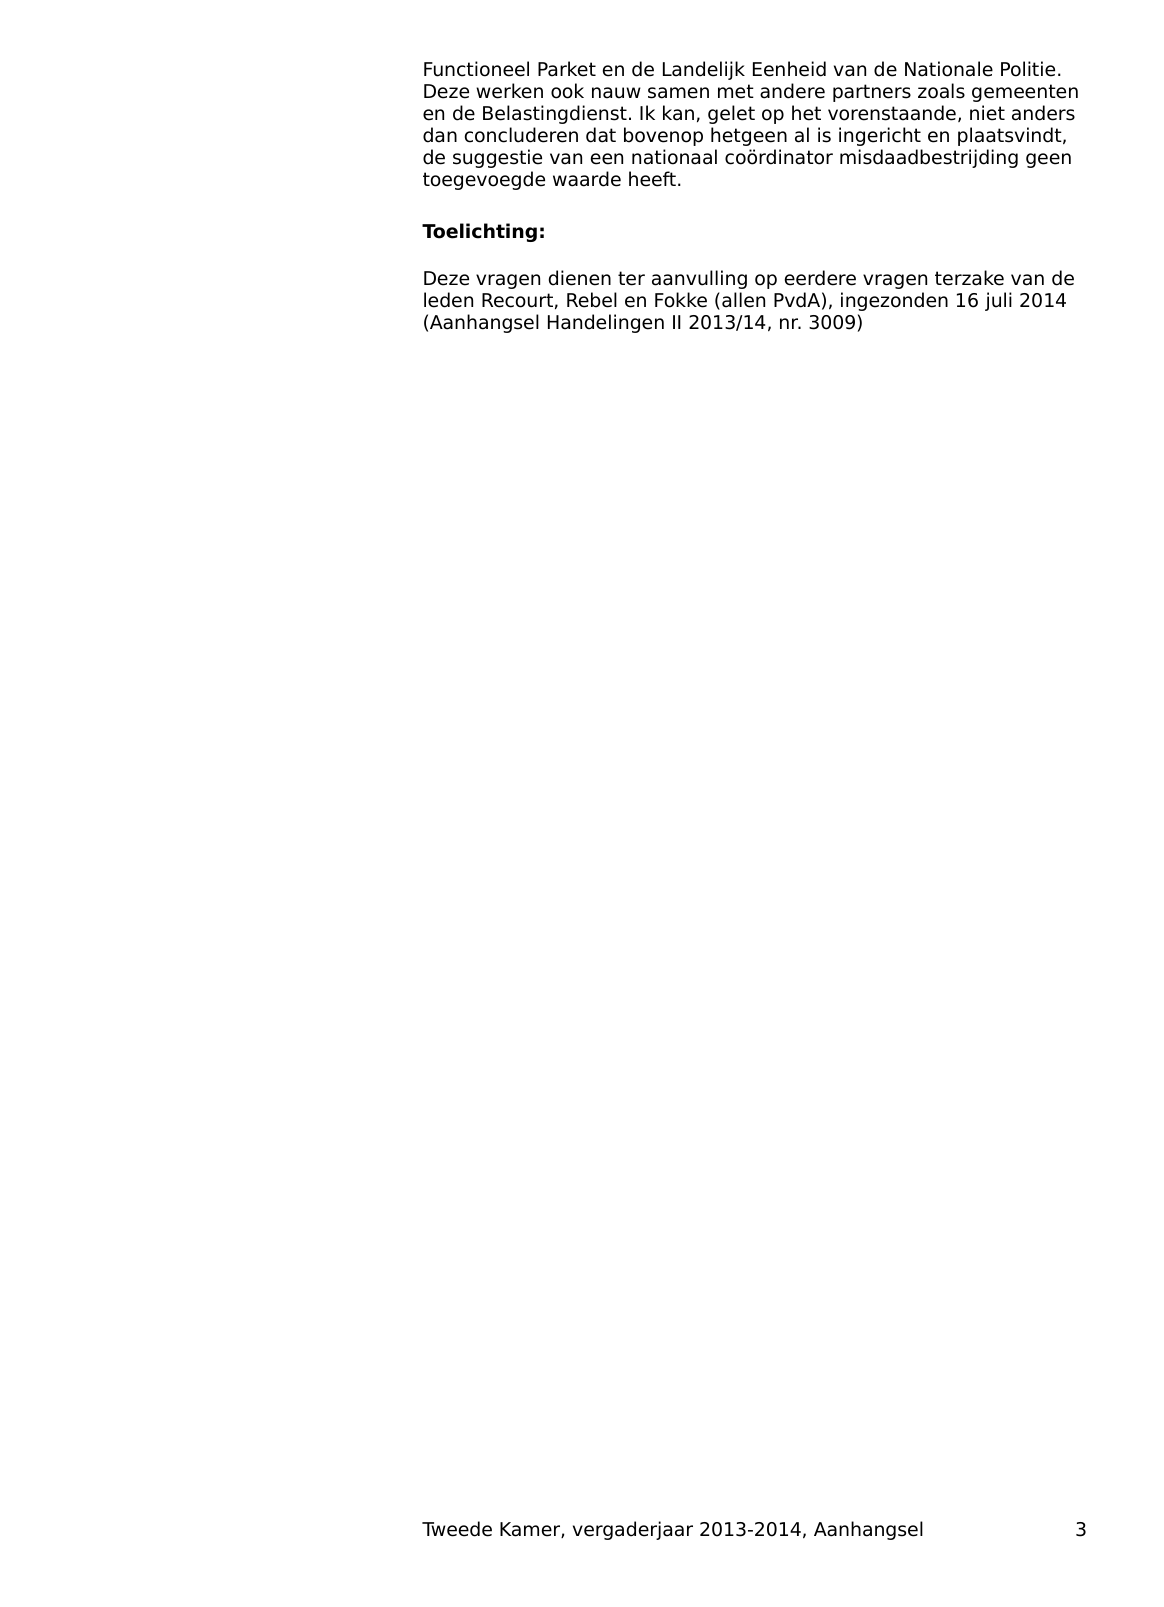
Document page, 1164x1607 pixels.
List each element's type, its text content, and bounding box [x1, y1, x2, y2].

text Deze vragen dienen ter aanvulling op eerdere vragen terzake van de leden Recourt, Rebel en Fokke (allen PvdA), ingezonden 16 juli 2014 (Aanhangsel Handelingen II 2013/14, nr. 3009) [422, 268, 1087, 334]
subtitle Toelichting: [422, 221, 1087, 243]
text Functioneel Parket en de Landelijk Eenheid van de Nationale Politie. Deze werken ook nauw samen met andere partners zoals gemeenten en de Belastingdienst. Ik kan, gelet op het vorenstaande, niet anders dan concluderen dat bovenop hetgeen al is ingericht en plaatsvindt, de suggestie van een nationaal coördinator misdaadbestrijding geen toegevoegde waarde heeft. [422, 59, 1087, 191]
